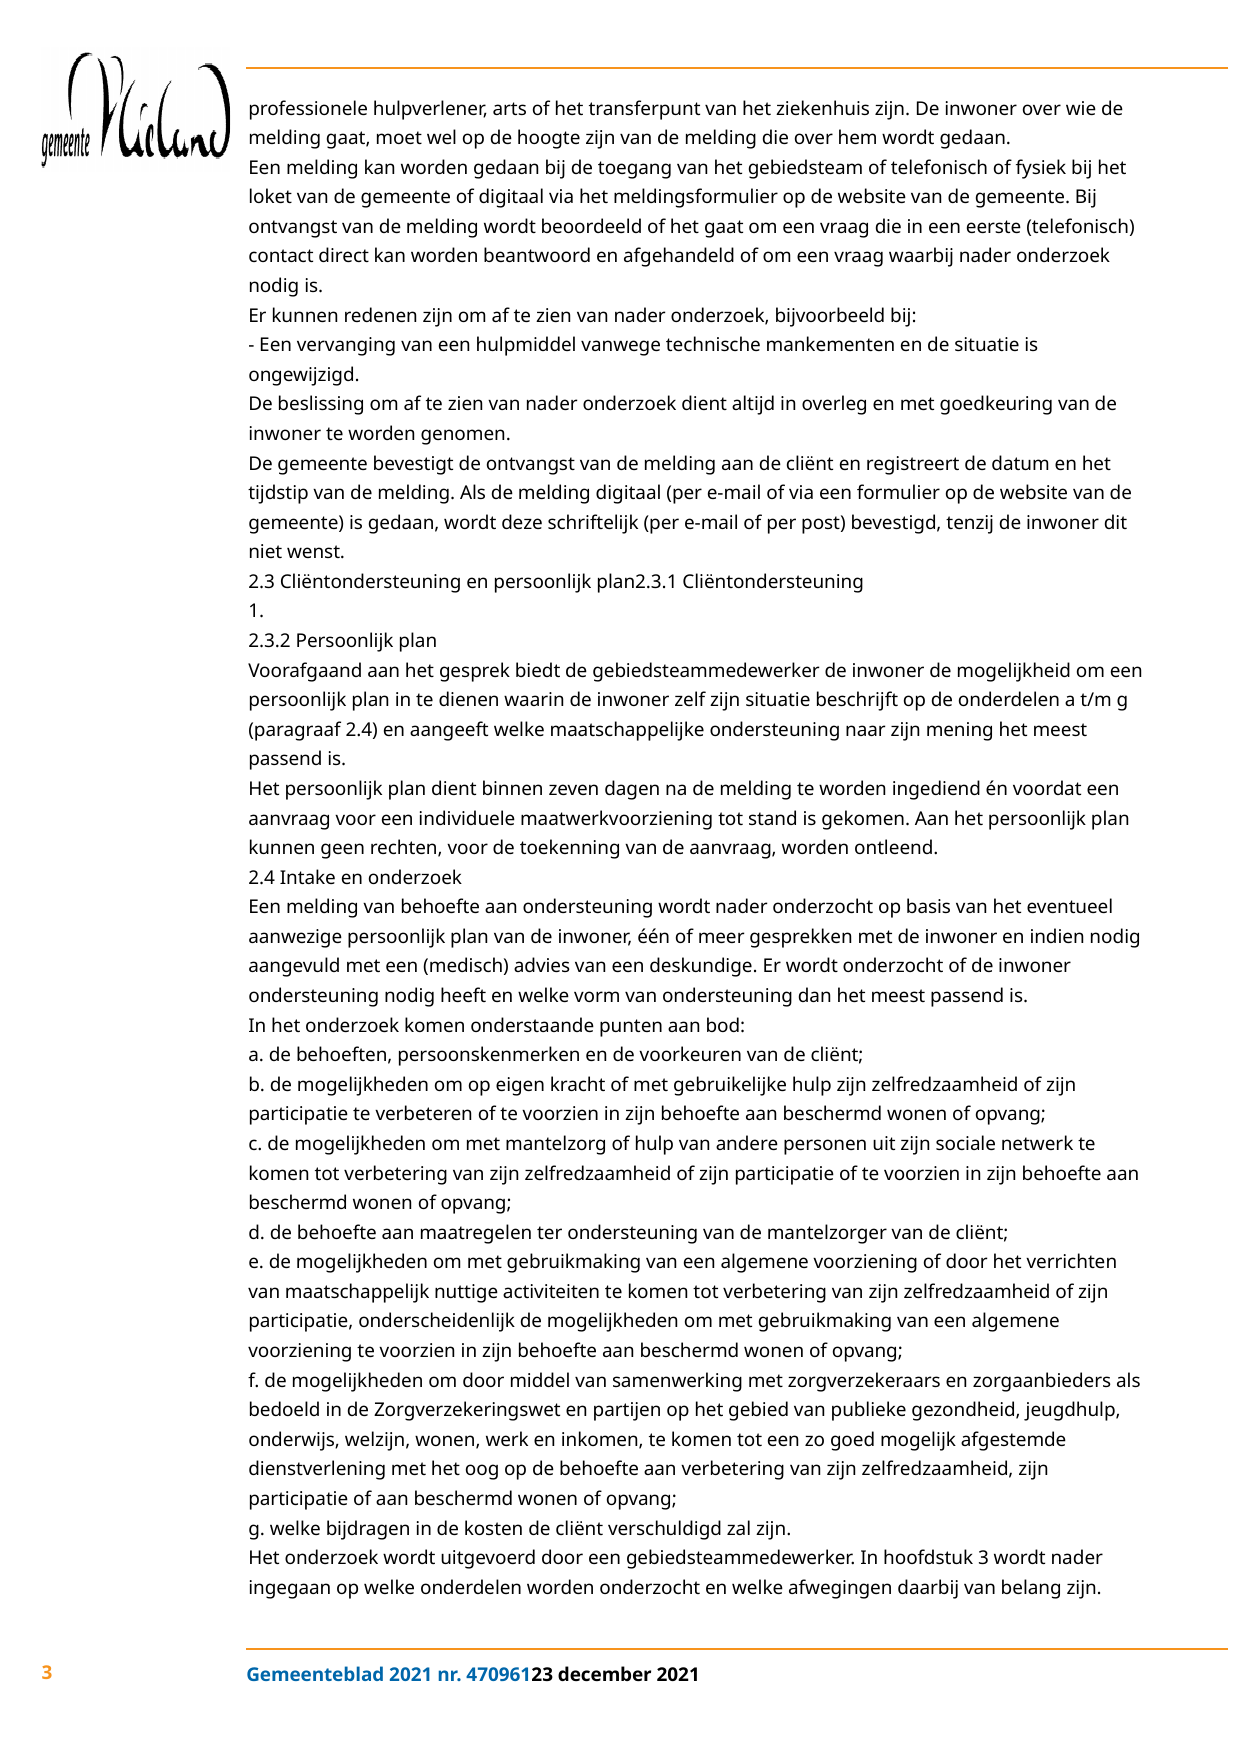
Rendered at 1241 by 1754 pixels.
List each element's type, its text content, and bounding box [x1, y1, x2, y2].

text Een melding van behoefte aan ondersteuning wordt nader onderzocht op basis van het eventueel aanwezige persoonlijk plan van de inwoner, één of meer gesprekken met de inwoner en indien nodig aangevuld met een (medisch) advies van een deskundige. Er wordt onderzocht of de inwoner ondersteuning nodig heeft en welke vorm van ondersteuning dan het meest passend is. [248, 893, 1152, 1008]
text d. de behoefte aan maatregelen ter ondersteuning van de mantelzorger van de cliënt; [248, 1219, 1152, 1245]
text De gemeente bevestigt de ontvangst van de melding aan de cliënt en registreert de datum en het tijdstip van de melding. Als de melding digitaal (per e-mail of via een formulier op de website van de gemeente) is gedaan, wordt deze schriftelijk (per e-mail of per post) bevestigd, tenzij de inwoner dit niet wenst. [248, 450, 1152, 564]
text Het persoonlijk plan dient binnen zeven dagen na de melding te worden ingediend én voordat een aanvraag voor een individuele maatwerkvoorziening tot stand is gekomen. Aan het persoonlijk plan kunnen geen rechten, voor de toekenning van de aanvraag, worden ontleend. [248, 775, 1152, 860]
text g. welke bijdragen in de kosten de cliënt verschuldigd zal zijn. [248, 1515, 1152, 1541]
text b. de mogelijkheden om op eigen kracht of met gebruikelijke hulp zijn zelfredzaamheid of zijn participatie te verbeteren of te voorzien in zijn behoefte aan beschermd wonen of opvang; [248, 1071, 1152, 1126]
text Voorafgaand aan het gesprek biedt de gebiedsteammedewerker de inwoner de mogelijkheid om een persoonlijk plan in te dienen waarin de inwoner zelf zijn situatie beschrijft op de onderdelen a t/m g (paragraaf 2.4) en aangeeft welke maatschappelijke ondersteuning naar zijn mening het meest passend is. [248, 657, 1152, 771]
text professionele hulpverlener, arts of het transferpunt van het ziekenhuis zijn. De inwoner over wie de melding gaat, moet wel op de hoogte zijn van de melding die over hem wordt gedaan. [248, 95, 1152, 150]
text f. de mogelijkheden om door middel van samenwerking met zorgverzekeraars en zorgaanbieders als bedoeld in de Zorgverzekeringswet en partijen op het gebied van publieke gezondheid, jeugdhulp, onderwijs, welzijn, wonen, werk en inkomen, te komen tot een zo goed mogelijk afgestemde dienstverlening met het oog op de behoefte aan verbetering van zijn zelfredzaamheid, zijn participatie of aan beschermd wonen of opvang; [248, 1367, 1152, 1511]
text 2.3 Cliëntondersteuning en persoonlijk plan2.3.1 Cliëntondersteuning [248, 568, 1152, 594]
text 2.4 Intake en onderzoek [248, 864, 1152, 890]
text e. de mogelijkheden om met gebruikmaking van een algemene voorziening of door het verrichten van maatschappelijk nuttige activiteiten te komen tot verbetering van zijn zelfredzaamheid of zijn participatie, onderscheidenlijk de mogelijkheden om met gebruikmaking van een algemene voorziening te voorzien in zijn behoefte aan beschermd wonen of opvang; [248, 1248, 1152, 1363]
text Het onderzoek wordt uitgevoerd door een gebiedsteammedewerker. In hoofdstuk 3 wordt nader ingegaan op welke onderdelen worden onderzocht en welke afwegingen daarbij van belang zijn. [248, 1544, 1152, 1600]
text Een melding kan worden gedaan bij de toegang van het gebiedsteam of telefonisch of fysiek bij het loket van de gemeente of digitaal via het meldingsformulier op de website van de gemeente. Bij ontvangst van de melding wordt beoordeeld of het gaat om een vraag die in een eerste (telefonisch) contact direct kan worden beantwoord en afgehandeld of om een vraag waarbij nader onderzoek nodig is. [248, 154, 1152, 298]
text 2.3.2 Persoonlijk plan [248, 627, 1152, 653]
text Er kunnen redenen zijn om af te zien van nader onderzoek, bijvoorbeeld bij: [248, 302, 1152, 328]
text De beslissing om af te zien van nader onderzoek dient altijd in overleg en met goedkeuring van de inwoner te worden genomen. [248, 391, 1152, 446]
text c. de mogelijkheden om met mantelzorg of hulp van andere personen uit zijn sociale netwerk te komen tot verbetering van zijn zelfredzaamheid of zijn participatie of te voorzien in zijn behoefte aan beschermd wonen of opvang; [248, 1130, 1152, 1215]
picture [41, 47, 231, 172]
text In het onderzoek komen onderstaande punten aan bod: [248, 1012, 1152, 1038]
text a. de behoeften, persoonskenmerken en de voorkeuren van de cliënt; [248, 1041, 1152, 1067]
text - Een vervanging van een hulpmiddel vanwege technische mankementen en de situatie is ongewijzigd. [248, 331, 1152, 387]
